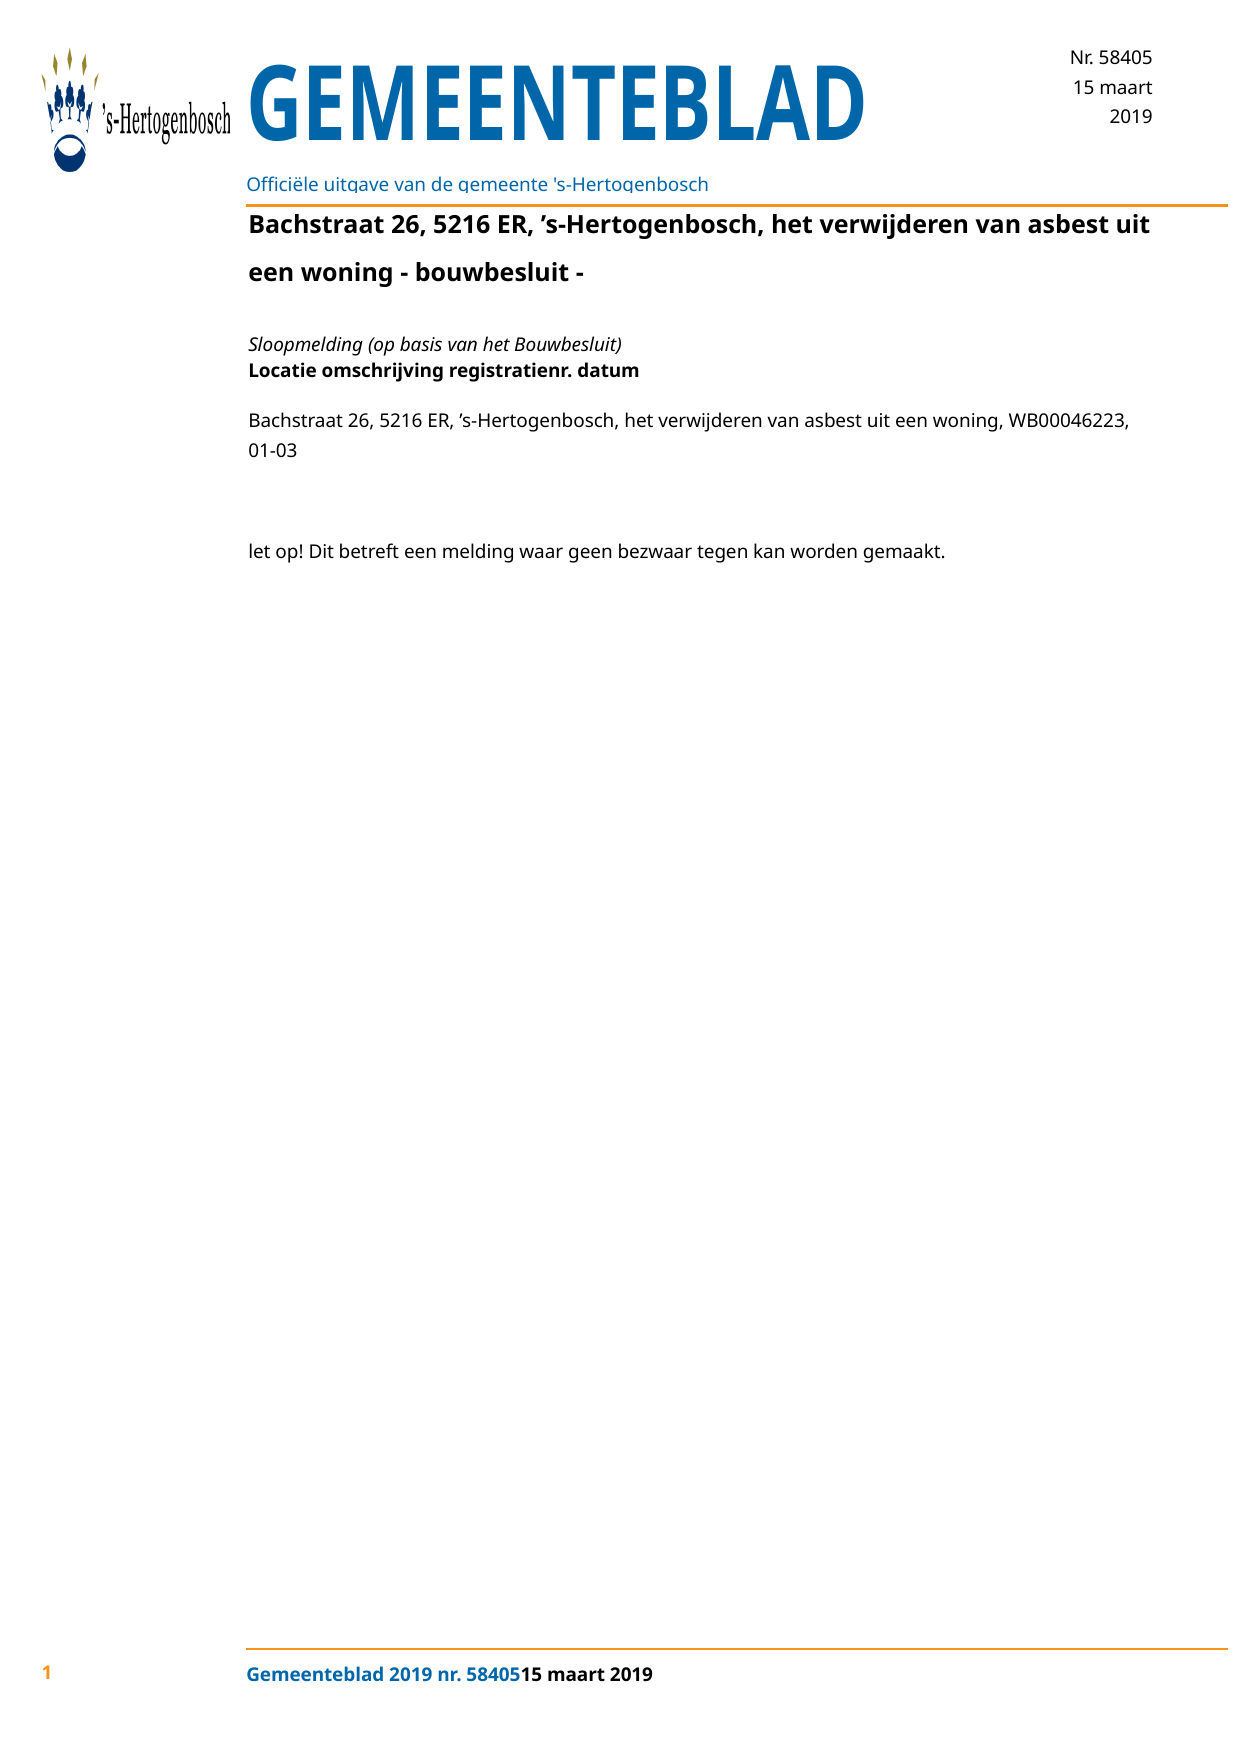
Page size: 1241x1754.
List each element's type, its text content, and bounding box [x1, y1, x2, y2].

picture [41, 47, 231, 172]
text Bachstraat 26, 5216 ER, ’s-Hertogenbosch, het verwijderen van asbest uit een woning - bouwbesluit - [248, 207, 1152, 288]
text Bachstraat 26, 5216 ER, ’s-Hertogenbosch, het verwijderen van asbest uit een woning, WB00046223, 01-03 [248, 408, 1152, 463]
text let op! Dit betreft een melding waar geen bezwaar tegen kan worden gemaakt. [248, 538, 1152, 564]
text Sloopmelding (op basis van het Bouwbesluit) [248, 331, 1152, 357]
text Locatie omschrijving registratienr. datum [248, 357, 1152, 383]
